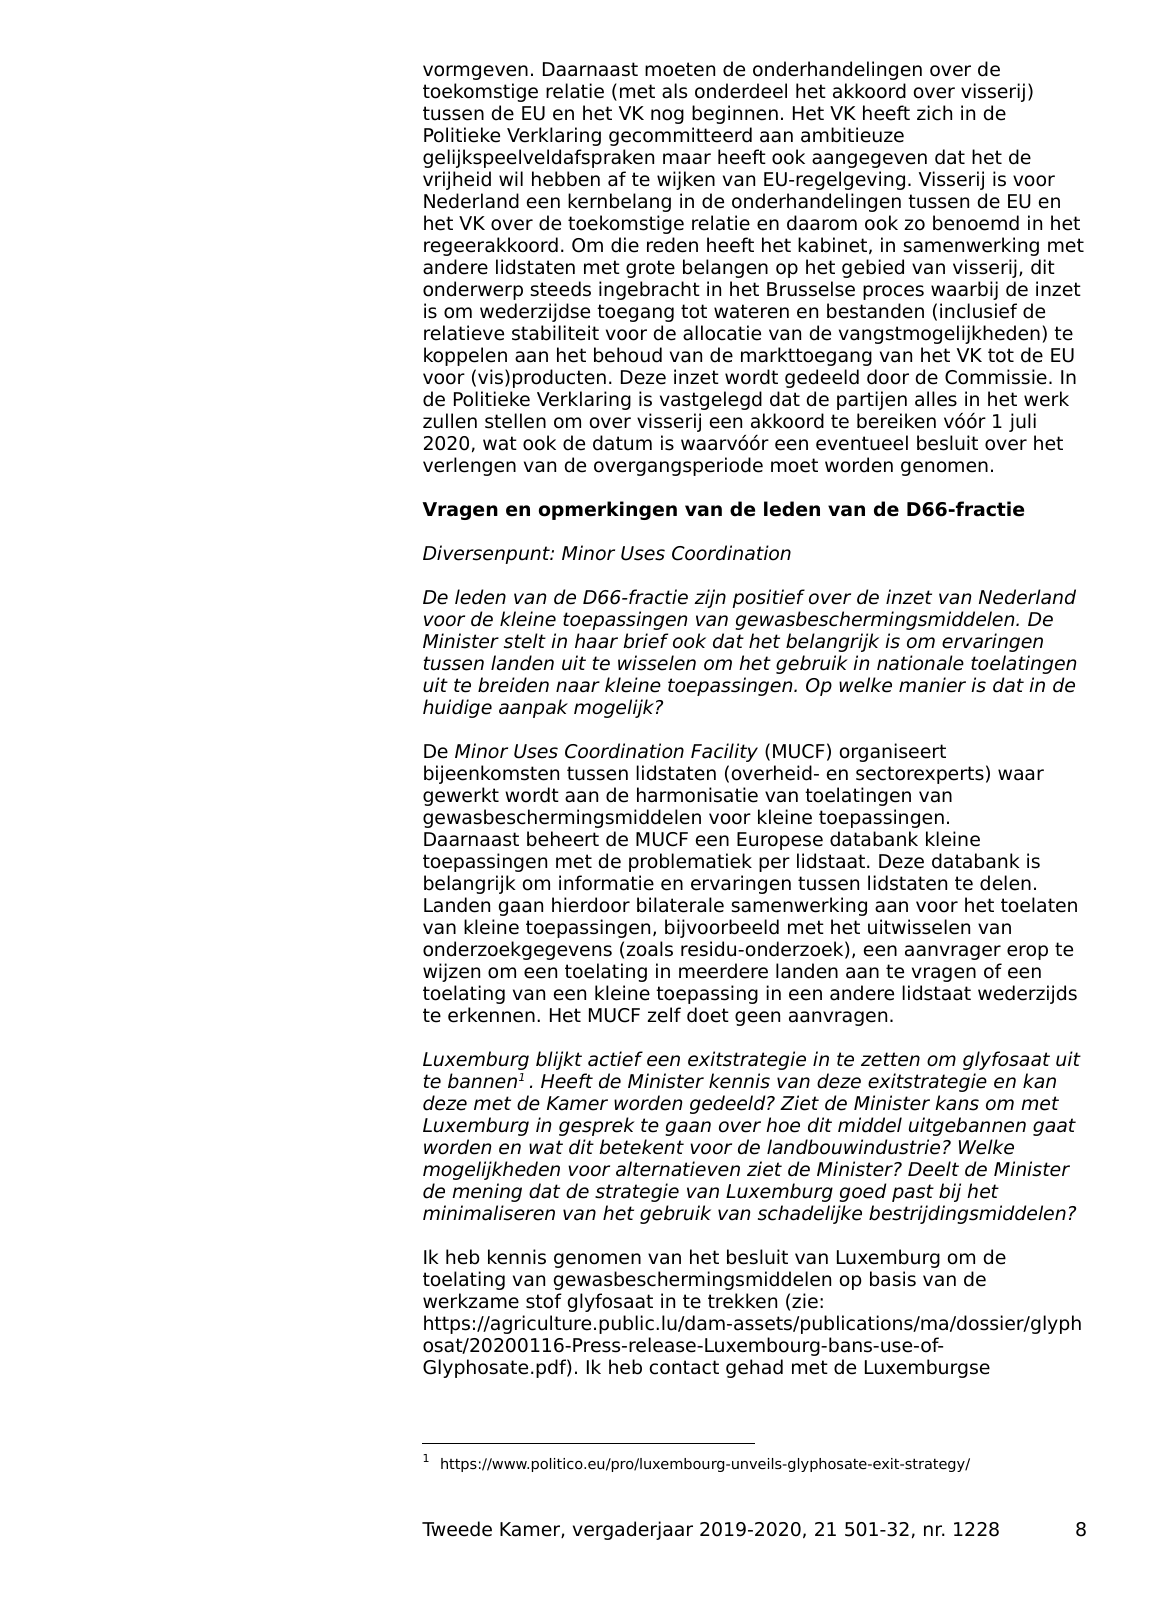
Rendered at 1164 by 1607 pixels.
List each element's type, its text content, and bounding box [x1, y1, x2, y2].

text Ik heb kennis genomen van het besluit van Luxemburg om de toelating van gewasbeschermingsmiddelen op basis van de werkzame stof glyfosaat in te trekken (zie: https://agriculture.public.lu/dam-assets/publications/ma/dossier/glyphosat/20200116-Press-release-Luxembourg-bans-use-of-Glyphosate.pdf). Ik heb contact gehad met de Luxemburgse [422, 1247, 1087, 1379]
text vormgeven. Daarnaast moeten de onderhandelingen over de toekomstige relatie (met als onderdeel het akkoord over visserij) tussen de EU en het VK nog beginnen. Het VK heeft zich in de Politieke Verklaring gecommitteerd aan ambitieuze gelijkspeelveldafspraken maar heeft ook aangegeven dat het de vrijheid wil hebben af te wijken van EU-regelgeving. Visserij is voor Nederland een kernbelang in de onderhandelingen tussen de EU en het VK over de toekomstige relatie en daarom ook zo benoemd in het regeerakkoord. Om die reden heeft het kabinet, in samenwerking met andere lidstaten met grote belangen op het gebied van visserij, dit onderwerp steeds ingebracht in het Brusselse proces waarbij de inzet is om wederzijdse toegang tot wateren en bestanden (inclusief de relatieve stabiliteit voor de allocatie van de vangstmogelijkheden) te koppelen aan het behoud van de markttoegang van het VK tot de EU voor (vis)producten. Deze inzet wordt gedeeld door de Commissie. In de Politieke Verklaring is vastgelegd dat de partijen alles in het werk zullen stellen om over visserij een akkoord te bereiken vóór 1 juli 2020, wat ook de datum is waarvóór een eventueel besluit over het verlengen van de overgangsperiode moet worden genomen. [422, 59, 1087, 477]
text Daarnaast beheert de MUCF een Europese databank kleine toepassingen met de problematiek per lidstaat. Deze databank is belangrijk om informatie en ervaringen tussen lidstaten te delen. Landen gaan hierdoor bilaterale samenwerking aan voor het toelaten van kleine toepassingen, bijvoorbeeld met het uitwisselen van onderzoekgegevens (zoals residu-onderzoek), een aanvrager erop te wijzen om een toelating in meerdere landen aan te vragen of een toelating van een kleine toepassing in een andere lidstaat wederzijds te erkennen. Het MUCF zelf doet geen aanvragen. [422, 829, 1087, 1027]
subtitle Diversenpunt: Minor Uses Coordination [422, 543, 1087, 565]
text https://www.politico.eu/pro/luxembourg-unveils-glyphosate-exit-strategy/ [422, 1452, 1087, 1474]
text Luxemburg blijkt actief een exitstrategie in te zetten om glyfosaat uit te bannen. Heeft de Minister kennis van deze exitstrategie en kan deze met de Kamer worden gedeeld? Ziet de Minister kans om met Luxemburg in gesprek te gaan over hoe dit middel uitgebannen gaat worden en wat dit betekent voor de landbouwindustrie? Welke mogelijkheden voor alternatieven ziet de Minister? Deelt de Minister de mening dat de strategie van Luxemburg goed past bij het minimaliseren van het gebruik van schadelijke bestrijdingsmiddelen? [422, 1049, 1087, 1225]
text De Minor Uses Coordination Facility (MUCF) organiseert bijeenkomsten tussen lidstaten (overheid- en sectorexperts) waar gewerkt wordt aan de harmonisatie van toelatingen van gewasbeschermingsmiddelen voor kleine toepassingen. [422, 741, 1087, 829]
text De leden van de D66-fractie zijn positief over de inzet van Nederland voor de kleine toepassingen van gewasbeschermingsmiddelen. De Minister stelt in haar brief ook dat het belangrijk is om ervaringen tussen landen uit te wisselen om het gebruik in nationale toelatingen uit te breiden naar kleine toepassingen. Op welke manier is dat in de huidige aanpak mogelijk? [422, 587, 1087, 719]
subtitle Vragen en opmerkingen van de leden van de D66-fractie [422, 499, 1087, 521]
